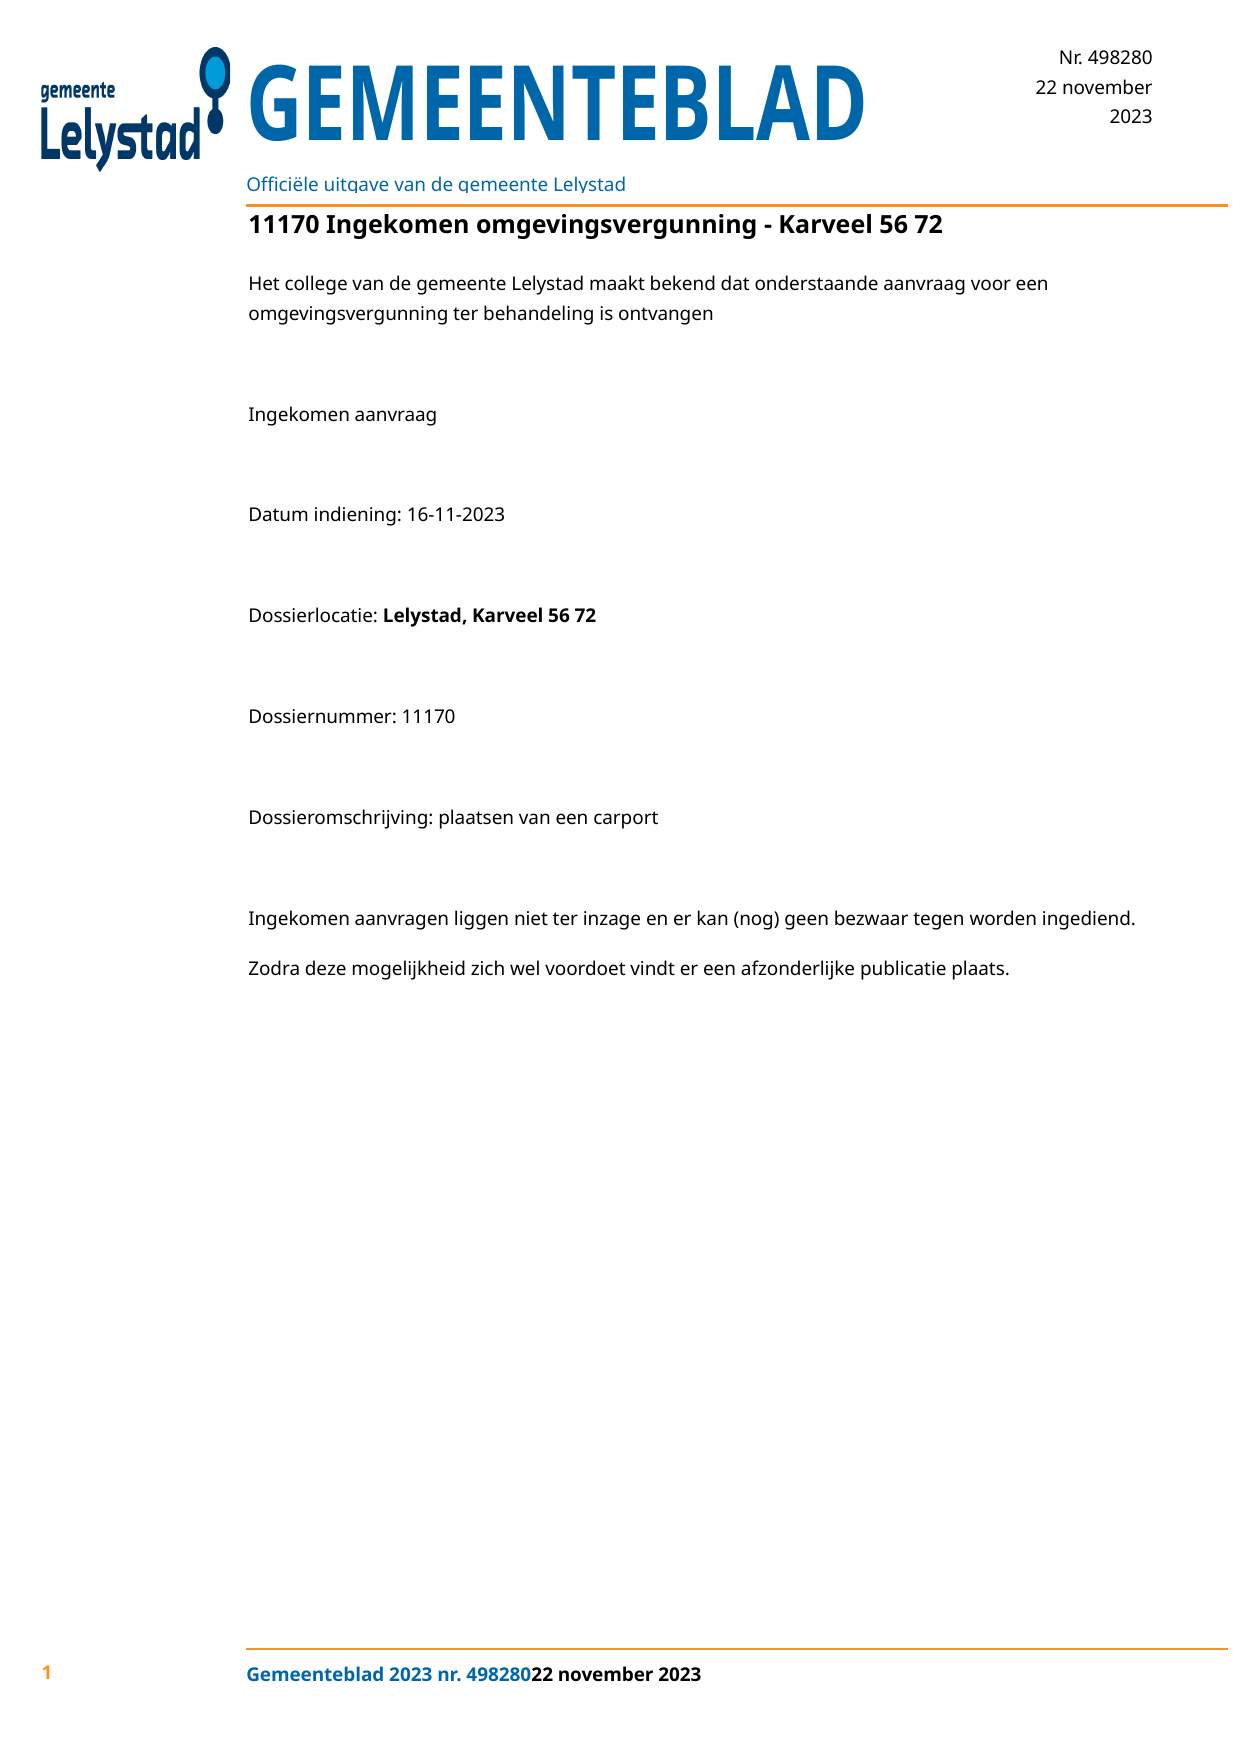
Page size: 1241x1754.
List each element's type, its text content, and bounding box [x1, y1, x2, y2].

text Dossierlocatie: Lelystad, Karveel 56 72 [248, 602, 1152, 628]
text Dossiernummer: 11170 [248, 703, 1152, 729]
text 11170 Ingekomen omgevingsvergunning - Karveel 56 72 [248, 207, 1152, 241]
text Ingekomen aanvraag [248, 401, 1152, 426]
text Het college van de gemeente Lelystad maakt bekend dat onderstaande aanvraag voor een omgevingsvergunning ter behandeling is ontvangen [248, 270, 1152, 326]
text Datum indiening: 16-11-2023 [248, 502, 1152, 527]
text Ingekomen aanvragen liggen niet ter inzage en er kan (nog) geen bezwaar tegen worden ingediend. [248, 905, 1152, 931]
text Zodra deze mogelijkheid zich wel voordoet vindt er een afzonderlijke publicatie plaats. [248, 955, 1152, 981]
text Dossieromschrijving: plaatsen van een carport [248, 804, 1152, 830]
picture [41, 47, 231, 172]
